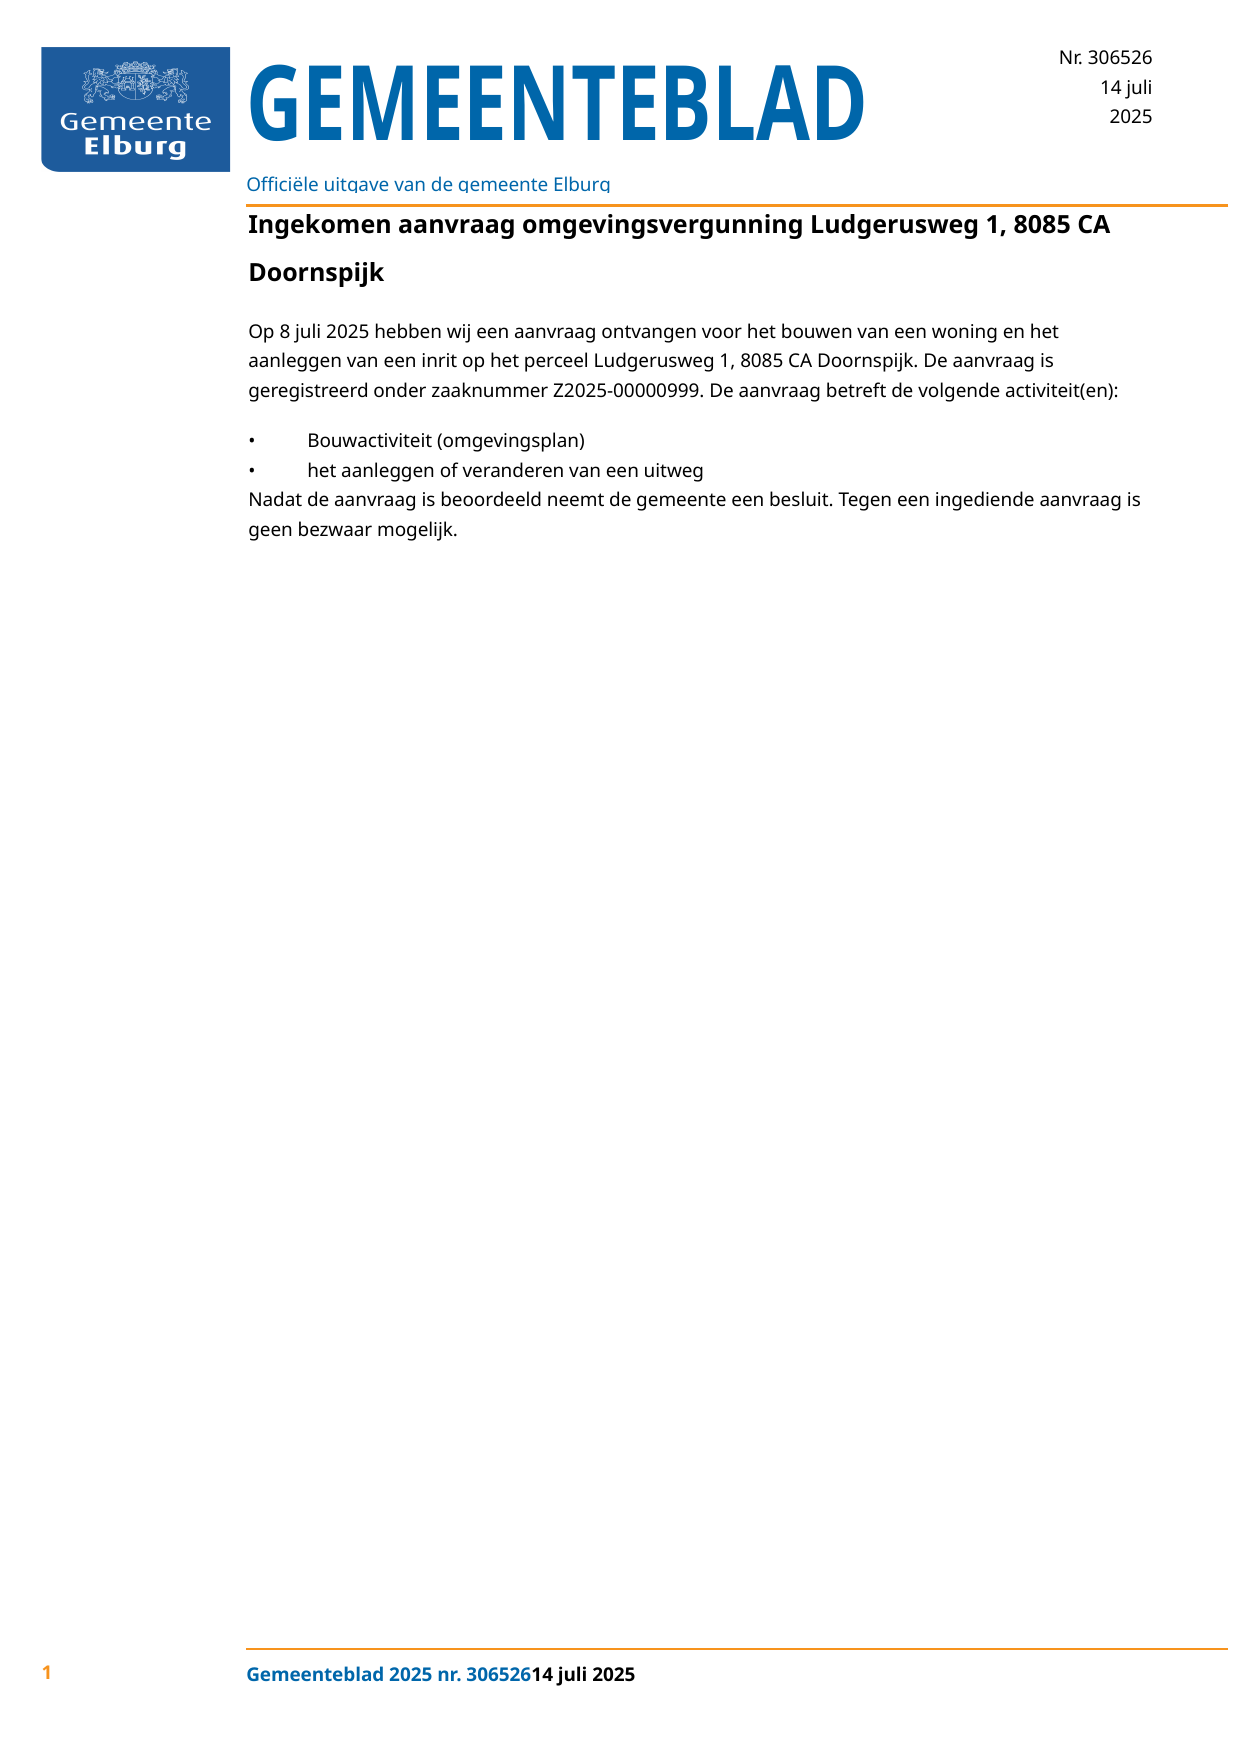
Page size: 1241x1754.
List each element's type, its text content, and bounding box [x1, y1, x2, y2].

list het aanleggen of veranderen van een uitweg [248, 457, 1152, 483]
text Op 8 juli 2025 hebben wij een aanvraag ontvangen voor het bouwen van een woning en het aanleggen van een inrit op het perceel Ludgerusweg 1, 8085 CA Doornspijk. De aanvraag is geregistreerd onder zaaknummer Z2025-00000999. De aanvraag betreft de volgende activiteit(en): [248, 318, 1152, 403]
text Nadat de aanvraag is beoordeeld neemt de gemeente een besluit. Tegen een ingediende aanvraag is geen bezwaar mogelijk. [248, 487, 1152, 542]
picture [41, 47, 231, 172]
list Bouwactiviteit (omgevingsplan) [248, 427, 1152, 453]
text Ingekomen aanvraag omgevingsvergunning Ludgerusweg 1, 8085 CA Doornspijk [248, 207, 1152, 288]
